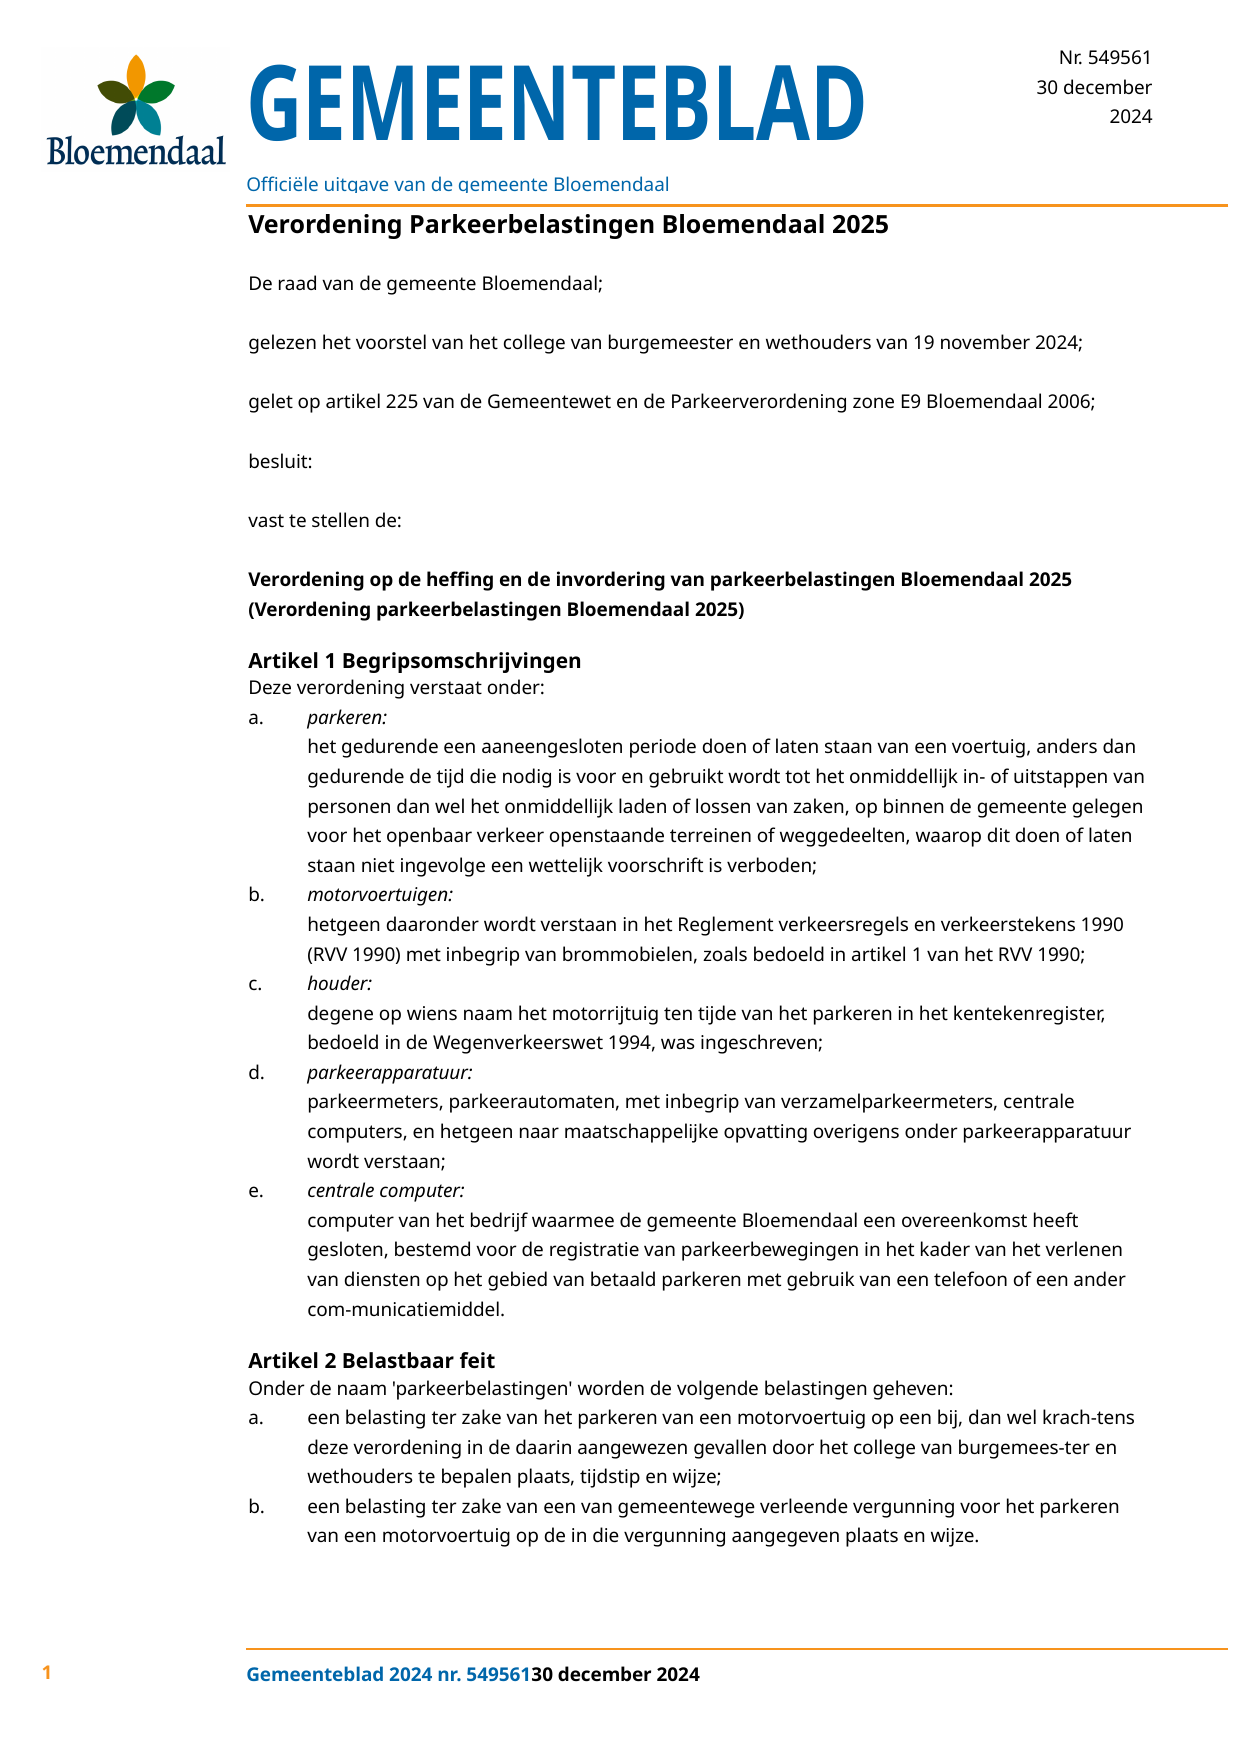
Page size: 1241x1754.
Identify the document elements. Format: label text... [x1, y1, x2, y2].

text Artikel 2 Belastbaar feit [248, 1346, 1152, 1375]
list parkeren: [248, 704, 1152, 730]
list parkeermeters, parkeerautomaten, met inbegrip van verzamelparkeermeters, centrale computers, en hetgeen naar maatschappelijke opvatting overigens onder parkeerapparatuur wordt verstaan; [248, 1089, 1152, 1174]
text Verordening Parkeerbelastingen Bloemendaal 2025 [248, 207, 1152, 241]
text Onder de naam 'parkeerbelastingen' worden de volgende belastingen geheven: [248, 1375, 1152, 1400]
text gelezen het voorstel van het college van burgemeester en wethouders van 19 november 2024; [248, 329, 1152, 355]
list houder: [248, 970, 1152, 996]
text Verordening op de heffing en de invordering van parkeerbelastingen Bloemendaal 2025 (Verordening parkeerbelastingen Bloemendaal 2025) [248, 566, 1152, 621]
list computer van het bedrijf waarmee de gemeente Bloemendaal een overeenkomst heeft gesloten, bestemd voor de registratie van parkeerbewegingen in het kader van het verlenen van diensten op het gebied van betaald parkeren met gebruik van een telefoon of een ander com-municatiemiddel. [248, 1207, 1152, 1322]
text De raad van de gemeente Bloemendaal; [248, 270, 1152, 296]
text gelet op artikel 225 van de Gemeentewet en de Parkeerverordening zone E9 Bloemendaal 2006; [248, 389, 1152, 414]
list motorvoertuigen: [248, 882, 1152, 907]
list degene op wiens naam het motorrijtuig ten tijde van het parkeren in het kentekenregister, bedoeld in de Wegenverkeerswet 1994, was ingeschreven; [248, 1000, 1152, 1055]
text Artikel 1 Begripsomschrijvingen [248, 646, 1152, 674]
list parkeerapparatuur: [248, 1059, 1152, 1085]
list hetgeen daaronder wordt verstaan in het Reglement verkeersregels en verkeerstekens 1990 (RVV 1990) met inbegrip van brommobielen, zoals bedoeld in artikel 1 van het RVV 1990; [248, 911, 1152, 967]
text besluit: [248, 448, 1152, 473]
list centrale computer: [248, 1177, 1152, 1203]
text vast te stellen de: [248, 507, 1152, 533]
list een belasting ter zake van het parkeren van een motorvoertuig op een bij, dan wel krach-tens deze verordening in de daarin aangewezen gevallen door het college van burgemees-ter en wethouders te bepalen plaats, tijdstip en wijze; [248, 1404, 1152, 1489]
list een belasting ter zake van een van gemeentewege verleende vergunning voor het parkeren van een motorvoertuig op de in die vergunning aangegeven plaats en wijze. [248, 1493, 1152, 1548]
picture [41, 47, 231, 172]
list het gedurende een aaneengesloten periode doen of laten staan van een voertuig, anders dan gedurende de tijd die nodig is voor en gebruikt wordt tot het onmiddellijk in- of uitstappen van personen dan wel het onmiddellijk laden of lossen van zaken, op binnen de gemeente gelegen voor het openbaar verkeer openstaande terreinen of weggedeelten, waarop dit doen of laten staan niet ingevolge een wettelijk voorschrift is verboden; [248, 734, 1152, 878]
text Deze verordening verstaat onder: [248, 674, 1152, 700]
